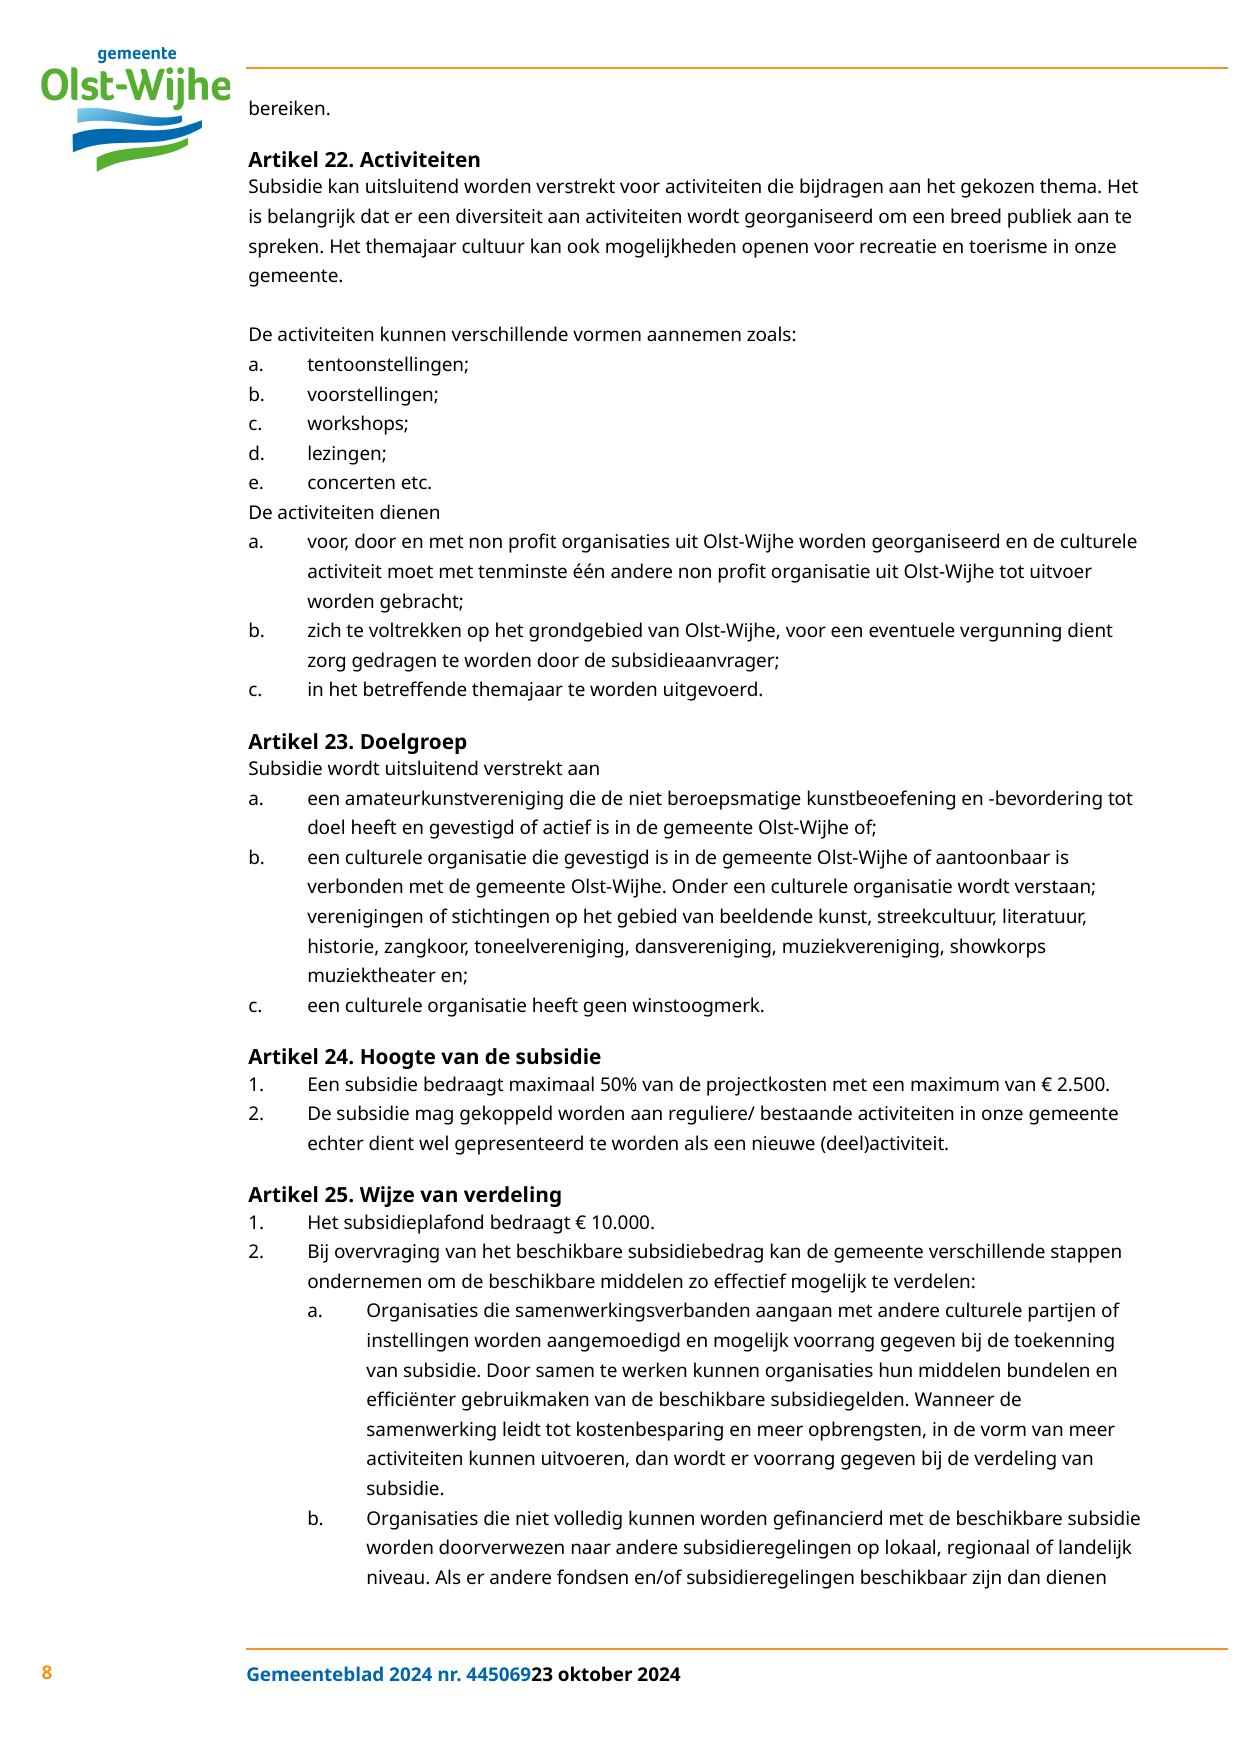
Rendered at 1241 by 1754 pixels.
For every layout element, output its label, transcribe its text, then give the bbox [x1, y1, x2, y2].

text Subsidie kan uitsluitend worden verstrekt voor activiteiten die bijdragen aan het gekozen thema. Het is belangrijk dat er een diversiteit aan activiteiten wordt georganiseerd om een breed publiek aan te spreken. Het themajaar cultuur kan ook mogelijkheden openen voor recreatie en toerisme in onze gemeente. [248, 174, 1152, 288]
text Artikel 25. Wijze van verdeling [248, 1181, 1152, 1209]
list Organisaties die samenwerkingsverbanden aangaan met andere culturele partijen of instellingen worden aangemoedigd en mogelijk voorrang gegeven bij de toekenning van subsidie. Door samen te werken kunnen organisaties hun middelen bundelen en efficiënter gebruikmaken van de beschikbare subsidiegelden. Wanneer de samenwerking leidt tot kostenbesparing en meer opbrengsten, in de vorm van meer activiteiten kunnen uitvoeren, dan wordt er voorrang gegeven bij de verdeling van subsidie. [307, 1298, 1152, 1501]
list De subsidie mag gekoppeld worden aan reguliere/ bestaande activiteiten in onze gemeente echter dient wel gepresenteerd te worden als een nieuwe (deel)activiteit. [248, 1101, 1152, 1156]
list Het subsidieplafond bedraagt € 10.000. [248, 1209, 1152, 1235]
text Artikel 22. Activiteiten [248, 145, 1152, 174]
text Subsidie wordt uitsluitend verstrekt aan [248, 755, 1152, 781]
list workshops; [248, 410, 1152, 436]
text De activiteiten dienen [248, 499, 1152, 525]
list een culturele organisatie die gevestigd is in de gemeente Olst-Wijhe of aantoonbaar is verbonden met de gemeente Olst-Wijhe. Onder een culturele organisatie wordt verstaan; verenigingen of stichtingen op het gebied van beeldende kunst, streekcultuur, literatuur, historie, zangkoor, toneelvereniging, dansvereniging, muziekvereniging, showkorps muziektheater en; [248, 844, 1152, 988]
list een amateurkunstvereniging die de niet beroepsmatige kunstbeoefening en -bevordering tot doel heeft en gevestigd of actief is in de gemeente Olst-Wijhe of; [248, 785, 1152, 840]
text bereiken. [248, 95, 1152, 121]
text Artikel 24. Hoogte van de subsidie [248, 1042, 1152, 1071]
list zich te voltrekken op het grondgebied van Olst-Wijhe, voor een eventuele vergunning dient zorg gedragen te worden door de subsidieaanvrager; [248, 617, 1152, 673]
list in het betreffende themajaar te worden uitgevoerd. [248, 677, 1152, 702]
list voor, door en met non profit organisaties uit Olst-Wijhe worden georganiseerd en de culturele activiteit moet met tenminste één andere non profit organisatie uit Olst-Wijhe tot uitvoer worden gebracht; [248, 529, 1152, 613]
list voorstellingen; [248, 381, 1152, 406]
text Artikel 23. Doelgroep [248, 727, 1152, 755]
list lezingen; [248, 440, 1152, 466]
list Organisaties die niet volledig kunnen worden gefinancierd met de beschikbare subsidie worden doorverwezen naar andere subsidieregelingen op lokaal, regionaal of landelijk niveau. Als er andere fondsen en/of subsidieregelingen beschikbaar zijn dan dienen [307, 1505, 1152, 1590]
list Een subsidie bedraagt maximaal 50% van de projectkosten met een maximum van € 2.500. [248, 1071, 1152, 1097]
list een culturele organisatie heeft geen winstoogmerk. [248, 992, 1152, 1018]
list tentoonstellingen; [248, 351, 1152, 377]
text De activiteiten kunnen verschillende vormen aannemen zoals: [248, 322, 1152, 347]
picture [41, 47, 231, 172]
list Bij overvraging van het beschikbare subsidiebedrag kan de gemeente verschillende stappen ondernemen om de beschikbare middelen zo effectief mogelijk te verdelen: [248, 1238, 1152, 1294]
list concerten etc. [248, 469, 1152, 495]
